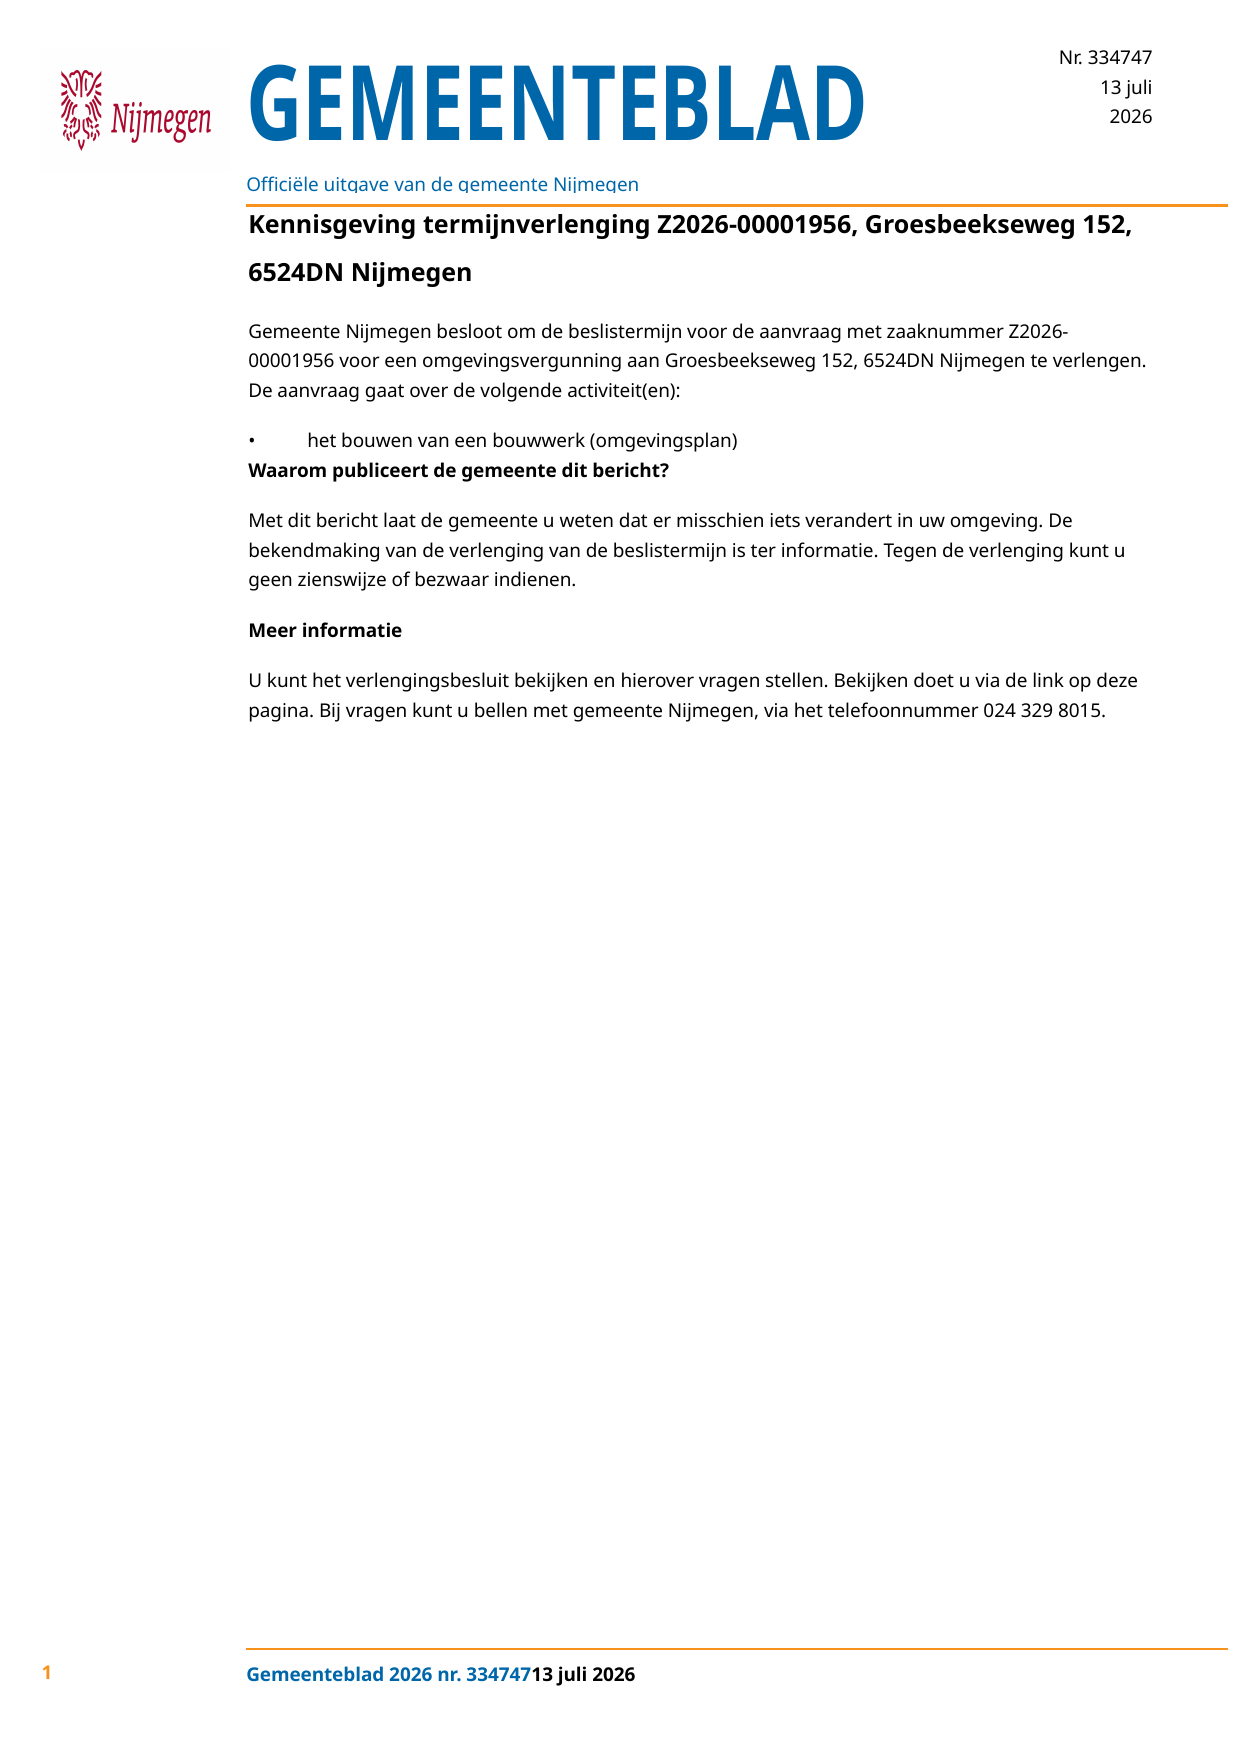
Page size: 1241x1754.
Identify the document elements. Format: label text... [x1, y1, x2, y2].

text Kennisgeving termijnverlenging Z2026-00001956, Groesbeekseweg 152, 6524DN Nijmegen [248, 207, 1152, 288]
list het bouwen van een bouwwerk (omgevingsplan) [248, 427, 1152, 453]
picture [41, 47, 231, 172]
text Waarom publiceert de gemeente dit bericht? [248, 457, 1152, 483]
text U kunt het verlengingsbesluit bekijken en hierover vragen stellen. Bekijken doet u via de link op deze pagina. Bij vragen kunt u bellen met gemeente Nijmegen, via het telefoonnummer 024 329 8015. [248, 667, 1152, 723]
text Gemeente Nijmegen besloot om de beslistermijn voor de aanvraag met zaaknummer Z2026-00001956 voor een omgevingsvergunning aan Groesbeekseweg 152, 6524DN Nijmegen te verlengen. De aanvraag gaat over de volgende activiteit(en): [248, 318, 1152, 403]
text Meer informatie [248, 617, 1152, 643]
text Met dit bericht laat de gemeente u weten dat er misschien iets verandert in uw omgeving. De bekendmaking van de verlenging van de beslistermijn is ter informatie. Tegen de verlenging kunt u geen zienswijze of bezwaar indienen. [248, 507, 1152, 592]
